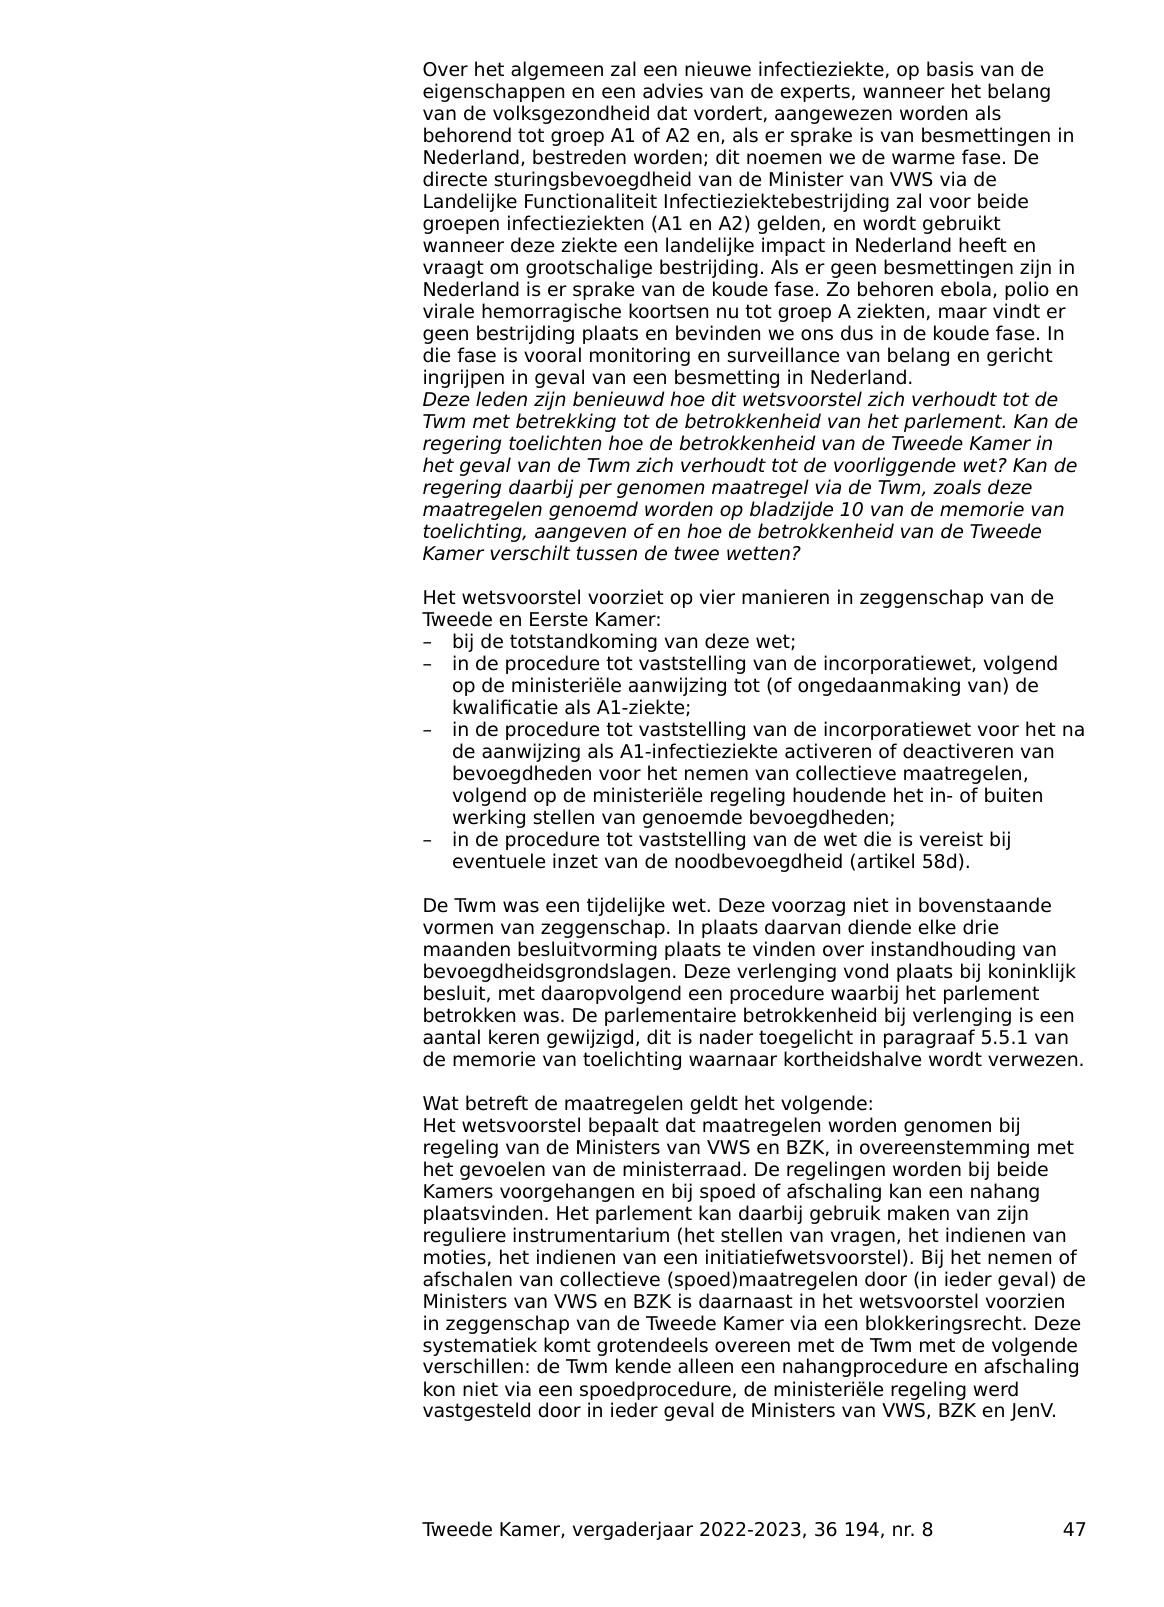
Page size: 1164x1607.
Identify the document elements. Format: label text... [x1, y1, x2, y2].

text Deze leden zijn benieuwd hoe dit wetsvoorstel zich verhoudt tot de Twm met betrekking tot de betrokkenheid van het parlement. Kan de regering toelichten hoe de betrokkenheid van de Tweede Kamer in het geval van de Twm zich verhoudt tot de voorliggende wet? Kan de regering daarbij per genomen maatregel via de Twm, zoals deze maatregelen genoemd worden op bladzijde 10 van de memorie van toelichting, aangeven of en hoe de betrokkenheid van de Tweede Kamer verschilt tussen de twee wetten? [422, 389, 1087, 564]
text Wat betreft de maatregelen geldt het volgende: [422, 1093, 1087, 1115]
text Het wetsvoorstel bepaalt dat maatregelen worden genomen bij regeling van de Ministers van VWS en BZK, in overeenstemming met het gevoelen van de ministerraad. De regelingen worden bij beide Kamers voorgehangen en bij spoed of afschaling kan een nahang plaatsvinden. Het parlement kan daarbij gebruik maken van zijn reguliere instrumentarium (het stellen van vragen, het indienen van moties, het indienen van een initiatiefwetsvoorstel). Bij het nemen of afschalen van collectieve (spoed)maatregelen door (in ieder geval) de Ministers van VWS en BZK is daarnaast in het wetsvoorstel voorzien in zeggenschap van de Tweede Kamer via een blokkeringsrecht. Deze systematiek komt grotendeels overeen met de Twm met de volgende verschillen: de Twm kende alleen een nahangprocedure en afschaling kon niet via een spoedprocedure, de ministeriële regeling werd vastgesteld door in ieder geval de Ministers van VWS, BZK en JenV. [422, 1115, 1087, 1422]
text Over het algemeen zal een nieuwe infectieziekte, op basis van de eigenschappen en een advies van de experts, wanneer het belang van de volksgezondheid dat vordert, aangewezen worden als behorend tot groep A1 of A2 en, als er sprake is van besmettingen in Nederland, bestreden worden; dit noemen we de warme fase. De directe sturingsbevoegdheid van de Minister van VWS via de Landelijke Functionaliteit Infectieziektebestrijding zal voor beide groepen infectieziekten (A1 en A2) gelden, en wordt gebruikt wanneer deze ziekte een landelijke impact in Nederland heeft en vraagt om grootschalige bestrijding. Als er geen besmettingen zijn in Nederland is er sprake van de koude fase. Zo behoren ebola, polio en virale hemorragische koortsen nu tot groep A ziekten, maar vindt er geen bestrijding plaats en bevinden we ons dus in de koude fase. In die fase is vooral monitoring en surveillance van belang en gericht ingrijpen in geval van een besmetting in Nederland. [422, 59, 1087, 389]
text De Twm was een tijdelijke wet. Deze voorzag niet in bovenstaande vormen van zeggenschap. In plaats daarvan diende elke drie maanden besluitvorming plaats te vinden over instandhouding van bevoegdheidsgrondslagen. Deze verlenging vond plaats bij koninklijk besluit, met daaropvolgend een procedure waarbij het parlement betrokken was. De parlementaire betrokkenheid bij verlenging is een aantal keren gewijzigd, dit is nader toegelicht in paragraaf 5.5.1 van de memorie van toelichting waarnaar kortheidshalve wordt verwezen. [422, 895, 1087, 1071]
text – in de procedure tot vaststelling van de incorporatiewet voor het na de aanwijzing als A1-infectieziekte activeren of deactiveren van bevoegdheden voor het nemen van collectieve maatregelen, volgend op de ministeriële regeling houdende het in- of buiten werking stellen van genoemde bevoegdheden; [422, 719, 1087, 828]
text – bij de totstandkoming van deze wet; [422, 631, 1087, 653]
text – in de procedure tot vaststelling van de wet die is vereist bij eventuele inzet van de noodbevoegdheid (artikel 58d). [422, 828, 1087, 872]
text Het wetsvoorstel voorziet op vier manieren in zeggenschap van de Tweede en Eerste Kamer: [422, 587, 1087, 631]
text – in de procedure tot vaststelling van de incorporatiewet, volgend op de ministeriële aanwijzing tot (of ongedaanmaking van) de kwalificatie als A1-ziekte; [422, 653, 1087, 719]
